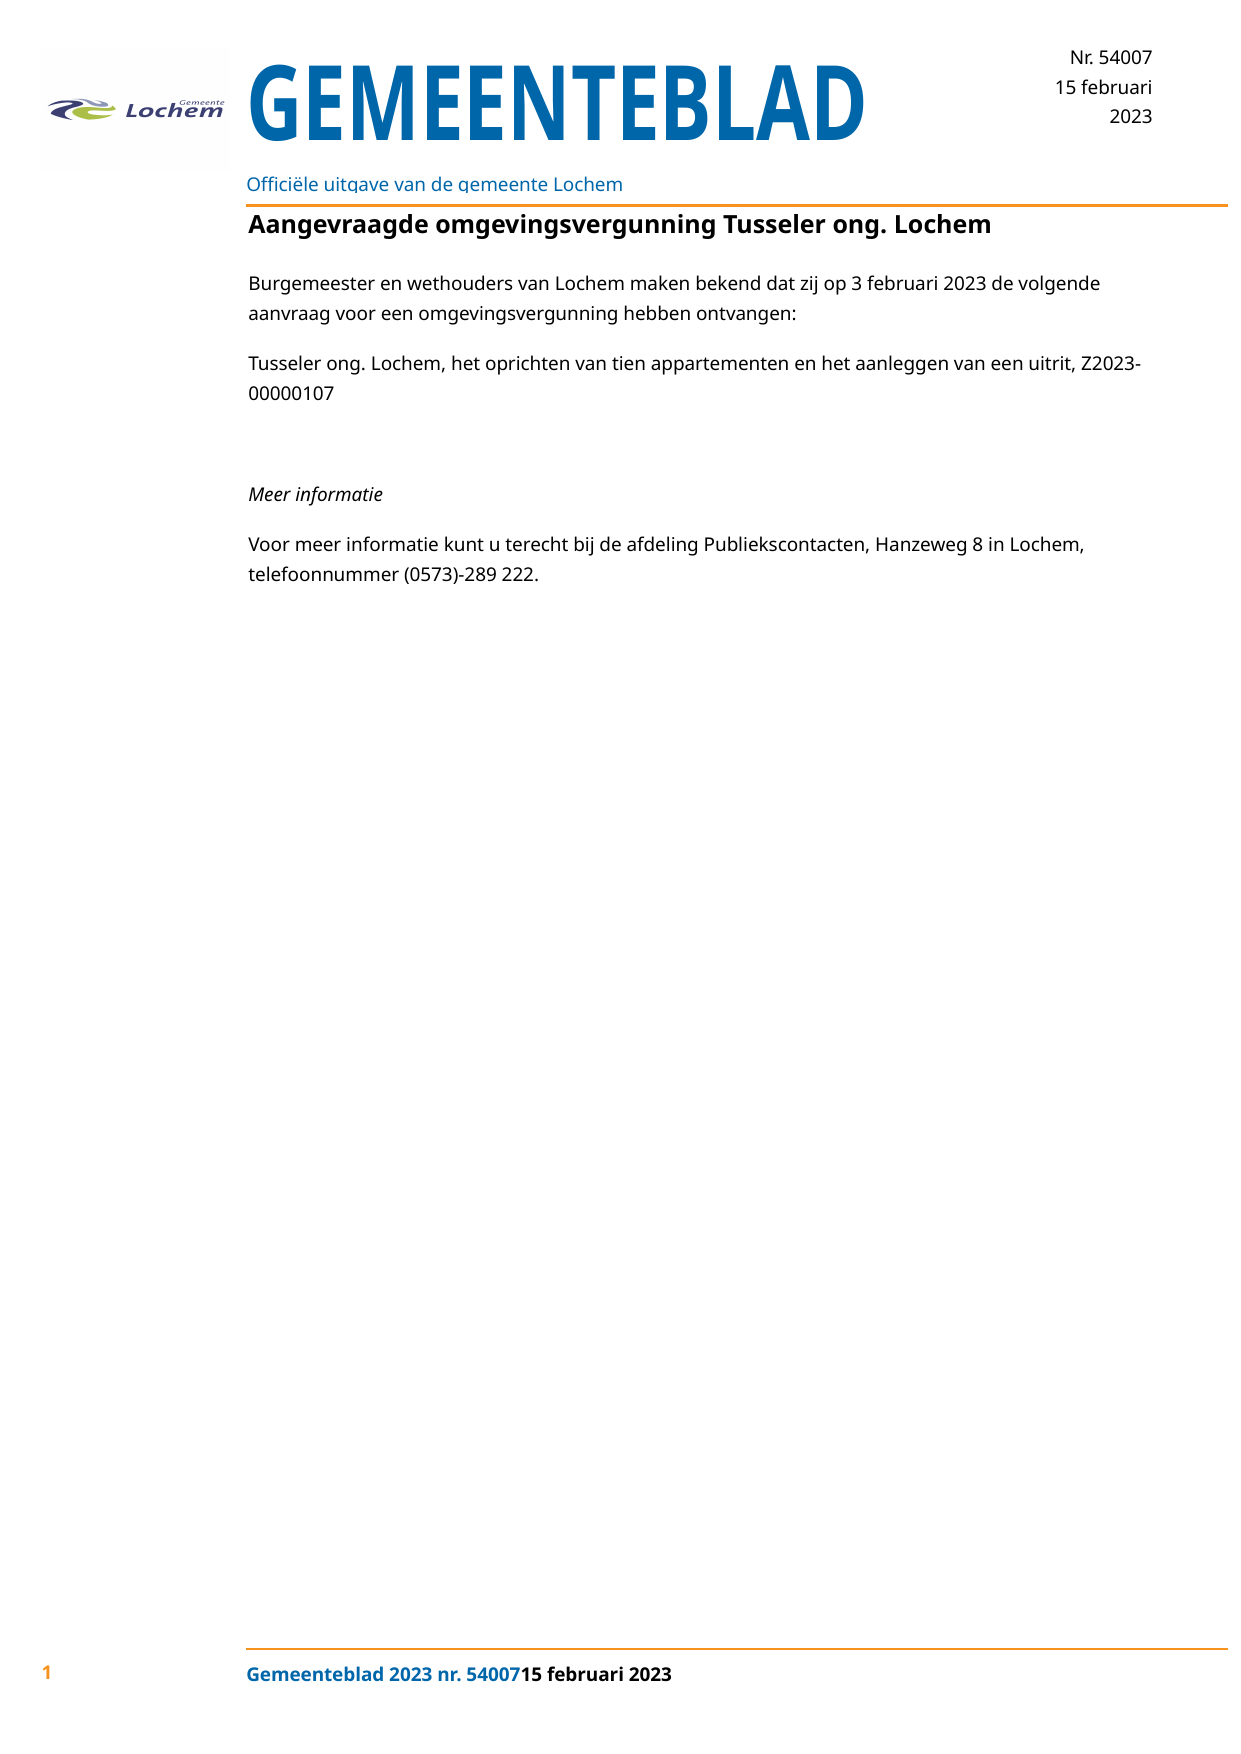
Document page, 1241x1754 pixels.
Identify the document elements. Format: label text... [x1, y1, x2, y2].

text Burgemeester en wethouders van Lochem maken bekend dat zij op 3 februari 2023 de volgende aanvraag voor een omgevingsvergunning hebben ontvangen: [248, 270, 1152, 326]
text Meer informatie [248, 481, 1152, 506]
text Tusseler ong. Lochem, het oprichten van tien appartementen en het aanleggen van een uitrit, Z2023-00000107 [248, 350, 1152, 406]
picture [41, 47, 231, 172]
text Voor meer informatie kunt u terecht bij de afdeling Publiekscontacten, Hanzeweg 8 in Lochem, telefoonnummer (0573)-289 222. [248, 531, 1152, 586]
text Aangevraagde omgevingsvergunning Tusseler ong. Lochem [248, 207, 1152, 241]
